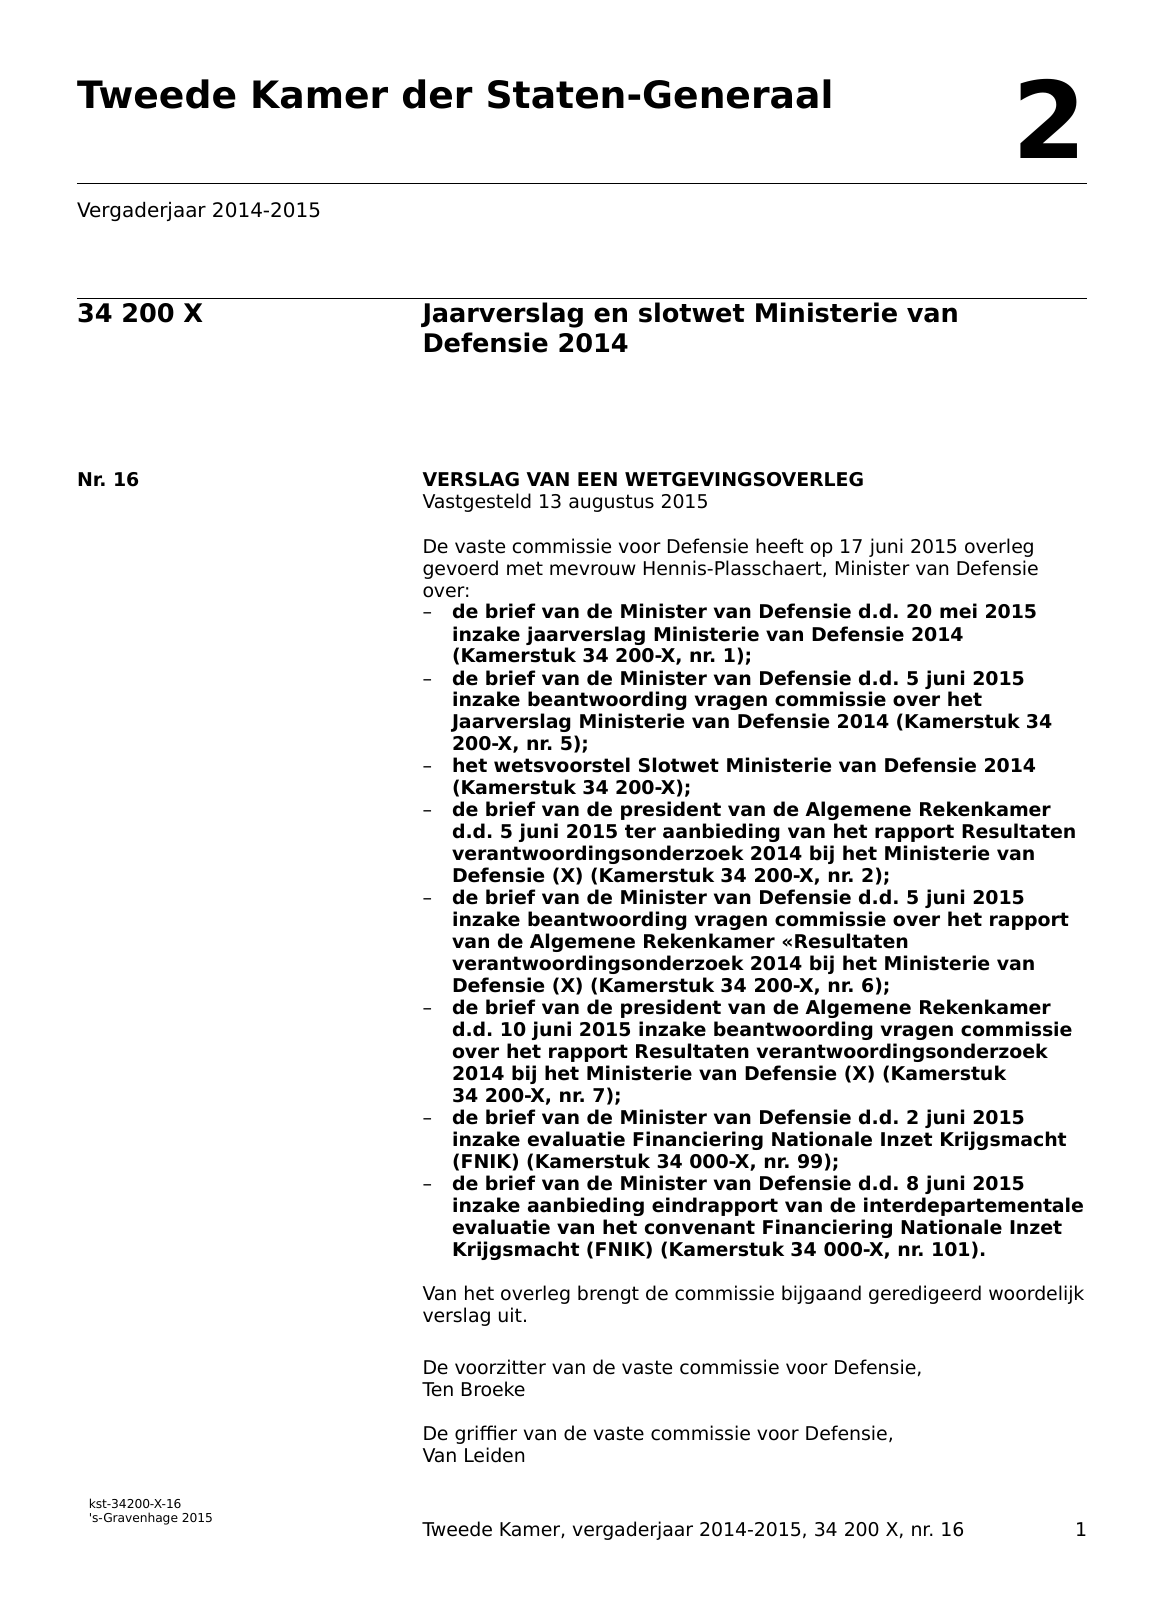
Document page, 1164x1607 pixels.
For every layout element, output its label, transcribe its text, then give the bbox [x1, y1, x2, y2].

text – de brief van de president van de Algemene Rekenkamer d.d. 5 juni 2015 ter aanbieding van het rapport Resultaten verantwoordingsonderzoek 2014 bij het Ministerie van Defensie (X) (Kamerstuk 34 200-X, nr. 2); [422, 799, 1087, 887]
text Vastgesteld 13 augustus 2015 [422, 491, 1087, 513]
table_header 2 [886, 59, 1087, 183]
text – de brief van de Minister van Defensie d.d. 20 mei 2015 inzake jaarverslag Ministerie van Defensie 2014 (Kamerstuk 34 200-X, nr. 1); [422, 601, 1087, 667]
table_cell Vergaderjaar 2014-2015 [77, 184, 1087, 298]
table_header Tweede Kamer der Staten-Generaal [77, 59, 886, 183]
subtitle Nr. 16 VERSLAG VAN EEN WETGEVINGSOVERLEG [77, 469, 1087, 491]
text De vaste commissie voor Defensie heeft op 17 juni 2015 overleg gevoerd met mevrouw Hennis-Plasschaert, Minister van Defensie over: [422, 536, 1087, 601]
text 's-Gravenhage 2015 [88, 1511, 323, 1525]
subtitle 34 200 X Jaarverslag en slotwet Ministerie van Defensie 2014 [77, 299, 1087, 358]
text – de brief van de president van de Algemene Rekenkamer d.d. 10 juni 2015 inzake beantwoording vragen commissie over het rapport Resultaten verantwoordingsonderzoek 2014 bij het Ministerie van Defensie (X) (Kamerstuk 34 200-X, nr. 7); [422, 997, 1087, 1107]
text – de brief van de Minister van Defensie d.d. 8 juni 2015 inzake aanbieding eindrapport van de interdepartementale evaluatie van het convenant Financiering Nationale Inzet Krijgsmacht (FNIK) (Kamerstuk 34 000-X, nr. 101). [422, 1173, 1087, 1261]
text – het wetsvoorstel Slotwet Ministerie van Defensie 2014 (Kamerstuk 34 200-X); [422, 755, 1087, 799]
text – de brief van de Minister van Defensie d.d. 5 juni 2015 inzake beantwoording vragen commissie over het rapport van de Algemene Rekenkamer «Resultaten verantwoordingsonderzoek 2014 bij het Ministerie van Defensie (X) (Kamerstuk 34 200-X, nr. 6); [422, 887, 1087, 997]
text Van het overleg brengt de commissie bijgaand geredigeerd woordelijk verslag uit. [422, 1283, 1087, 1327]
text kst-34200-X-16 [88, 1497, 323, 1511]
text De griffier van de vaste commissie voor Defensie, Van Leiden [422, 1423, 1087, 1467]
text – de brief van de Minister van Defensie d.d. 2 juni 2015 inzake evaluatie Financiering Nationale Inzet Krijgsmacht (FNIK) (Kamerstuk 34 000-X, nr. 99); [422, 1107, 1087, 1173]
text De voorzitter van de vaste commissie voor Defensie, Ten Broeke [422, 1357, 1087, 1401]
text – de brief van de Minister van Defensie d.d. 5 juni 2015 inzake beantwoording vragen commissie over het Jaarverslag Ministerie van Defensie 2014 (Kamerstuk 34 200-X, nr. 5); [422, 667, 1087, 755]
